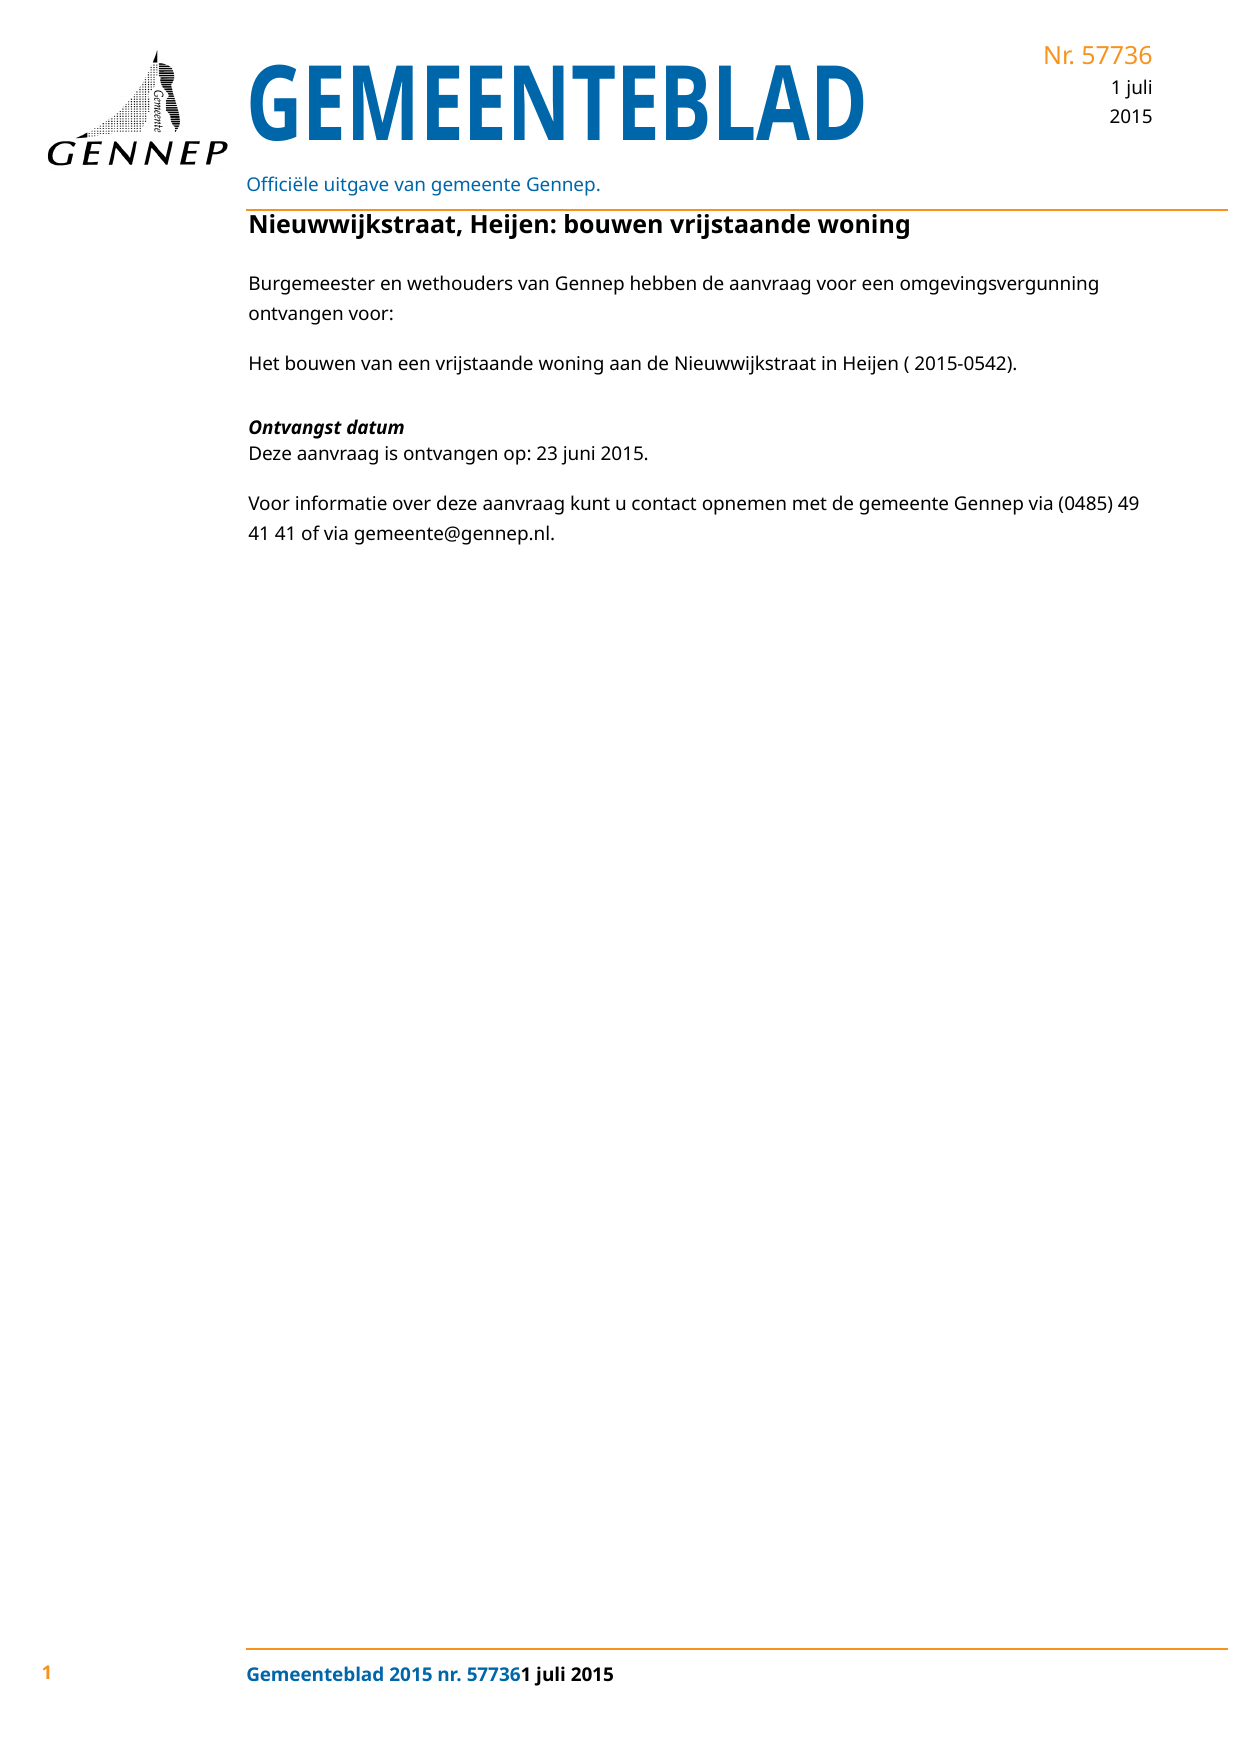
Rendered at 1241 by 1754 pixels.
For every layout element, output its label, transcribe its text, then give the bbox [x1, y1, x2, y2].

text Ontvangst datum [248, 414, 1152, 440]
text Het bouwen van een vrijstaande woning aan de Nieuwwijkstraat in Heijen ( 2015-0542). [248, 350, 1152, 376]
text Burgemeester en wethouders van Gennep hebben de aanvraag voor een omgevingsvergunning ontvangen voor: [248, 270, 1152, 326]
text Nieuwwijkstraat, Heijen: bouwen vrijstaande woning [248, 211, 1152, 241]
text Deze aanvraag is ontvangen op: 23 juni 2015. [248, 440, 1152, 466]
text Voor informatie over deze aanvraag kunt u contact opnemen met de gemeente Gennep via (0485) 49 41 41 of via gemeente@gennep.nl. [248, 490, 1152, 546]
picture [41, 47, 231, 172]
